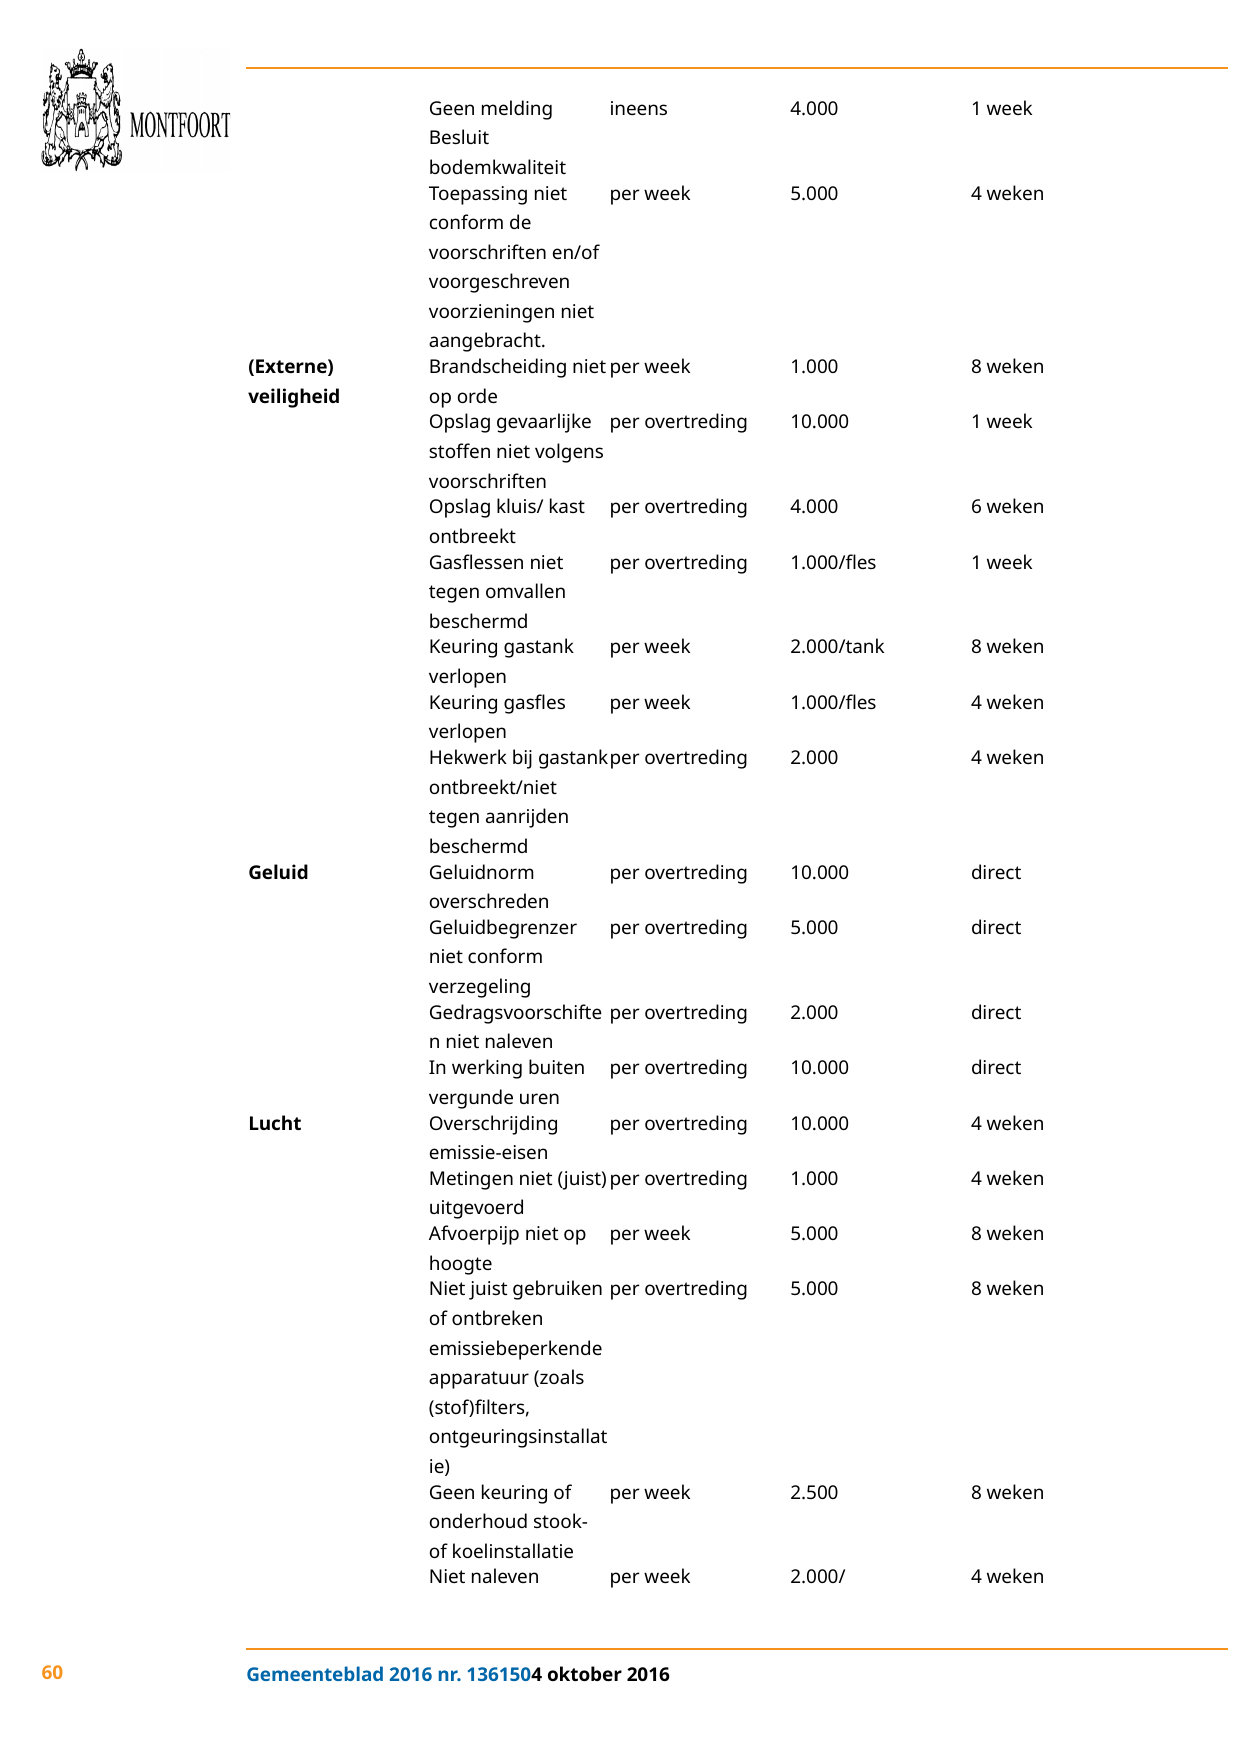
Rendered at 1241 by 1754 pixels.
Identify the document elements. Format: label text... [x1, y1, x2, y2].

table_cell (Externe) veiligheid [248, 353, 429, 409]
table_cell per week [609, 1220, 790, 1276]
table_cell In werking buiten vergunde uren [429, 1054, 609, 1110]
table_cell per overtreding [609, 1276, 790, 1479]
table_cell 4.000 [790, 95, 971, 180]
table_cell [248, 549, 429, 634]
table_cell 10.000 [790, 859, 971, 914]
table_cell Metingen niet (juist) uitgevoerd [429, 1165, 609, 1220]
table_cell 1 week [971, 409, 1152, 493]
table_cell direct [971, 859, 1152, 914]
table_cell 1.000/fles [790, 549, 971, 634]
table_cell 2.000/tank [790, 634, 971, 689]
table_cell [248, 999, 429, 1054]
table_cell per week [609, 1564, 790, 1589]
table_cell 10.000 [790, 409, 971, 493]
table_cell 2.000 [790, 999, 971, 1054]
table_cell 1.000/fles [790, 689, 971, 744]
table_cell Geluidnorm overschreden [429, 859, 609, 914]
table_cell 8 weken [971, 1479, 1152, 1564]
table_cell 8 weken [971, 1220, 1152, 1276]
table_cell Overschrijding emissie-eisen [429, 1110, 609, 1165]
table_cell Geluid [248, 859, 429, 914]
table_cell [248, 1165, 429, 1220]
table_cell Brandscheiding niet op orde [429, 353, 609, 409]
table_cell Geen keuring of onderhoud stook- of koelinstallatie [429, 1479, 609, 1564]
table_cell 1 week [971, 95, 1152, 180]
table_cell 4 weken [971, 744, 1152, 859]
table_cell per overtreding [609, 1165, 790, 1220]
table_cell [248, 409, 429, 493]
table_cell Geluidbegrenzer niet conform verzegeling [429, 914, 609, 999]
table_cell 2.000/ [790, 1564, 971, 1589]
table_cell 10.000 [790, 1110, 971, 1165]
table_cell [248, 95, 429, 180]
table_cell [248, 494, 429, 549]
table_cell 8 weken [971, 353, 1152, 409]
table_cell [248, 1479, 429, 1564]
picture [41, 47, 231, 172]
table_cell per week [609, 353, 790, 409]
table_cell per overtreding [609, 859, 790, 914]
table_cell 5.000 [790, 1276, 971, 1479]
table_cell 8 weken [971, 1276, 1152, 1479]
table_cell 2.500 [790, 1479, 971, 1564]
table_cell per overtreding [609, 1110, 790, 1165]
table_cell 8 weken [971, 634, 1152, 689]
table_cell 6 weken [971, 494, 1152, 549]
table_cell 1.000 [790, 353, 971, 409]
table_cell Opslag kluis/ kast ontbreekt [429, 494, 609, 549]
table_cell per overtreding [609, 409, 790, 493]
table_cell Niet naleven [429, 1564, 609, 1589]
table_cell 1 week [971, 549, 1152, 634]
table_cell Keuring gastank verlopen [429, 634, 609, 689]
table_cell 10.000 [790, 1054, 971, 1110]
table_cell [248, 1054, 429, 1110]
table_cell Gasflessen niet tegen omvallen beschermd [429, 549, 609, 634]
table_cell 4 weken [971, 689, 1152, 744]
table_cell [248, 1564, 429, 1589]
table_cell 4 weken [971, 1165, 1152, 1220]
table_cell per week [609, 180, 790, 353]
table_cell Afvoerpijp niet op hoogte [429, 1220, 609, 1276]
table_cell Niet juist gebruiken of ontbreken emissiebeperkende apparatuur (zoals (stof)filters, ontgeuringsinstallatie) [429, 1276, 609, 1479]
table_cell 5.000 [790, 914, 971, 999]
table_cell per overtreding [609, 914, 790, 999]
table_cell 4 weken [971, 1110, 1152, 1165]
table_cell per overtreding [609, 549, 790, 634]
table_cell [248, 914, 429, 999]
table_cell per overtreding [609, 1054, 790, 1110]
table_cell [248, 689, 429, 744]
table_cell Geen melding Besluit bodemkwaliteit [429, 95, 609, 180]
table_cell Toepassing niet conform de voorschriften en/of voorgeschreven voorzieningen niet aangebracht. [429, 180, 609, 353]
table_cell [248, 180, 429, 353]
table_cell [248, 634, 429, 689]
table_cell Gedragsvoorschiften niet naleven [429, 999, 609, 1054]
table_cell 5.000 [790, 1220, 971, 1276]
table_cell [248, 1220, 429, 1276]
table_cell Lucht [248, 1110, 429, 1165]
table_cell direct [971, 914, 1152, 999]
table_cell Keuring gasfles verlopen [429, 689, 609, 744]
table_cell 1.000 [790, 1165, 971, 1220]
table_cell per week [609, 634, 790, 689]
table_cell Opslag gevaarlijke stoffen niet volgens voorschriften [429, 409, 609, 493]
table_cell per week [609, 1479, 790, 1564]
table_cell 2.000 [790, 744, 971, 859]
table_cell 4.000 [790, 494, 971, 549]
table_cell 4 weken [971, 1564, 1152, 1589]
table_cell 4 weken [971, 180, 1152, 353]
table_cell [248, 1276, 429, 1479]
table_cell per overtreding [609, 999, 790, 1054]
table_cell direct [971, 1054, 1152, 1110]
table_cell per overtreding [609, 744, 790, 859]
table_cell Hekwerk bij gastank ontbreekt/niet tegen aanrijden beschermd [429, 744, 609, 859]
table_cell 5.000 [790, 180, 971, 353]
table_cell ineens [609, 95, 790, 180]
table_cell [248, 744, 429, 859]
table_cell per overtreding [609, 494, 790, 549]
table_cell per week [609, 689, 790, 744]
table_cell direct [971, 999, 1152, 1054]
